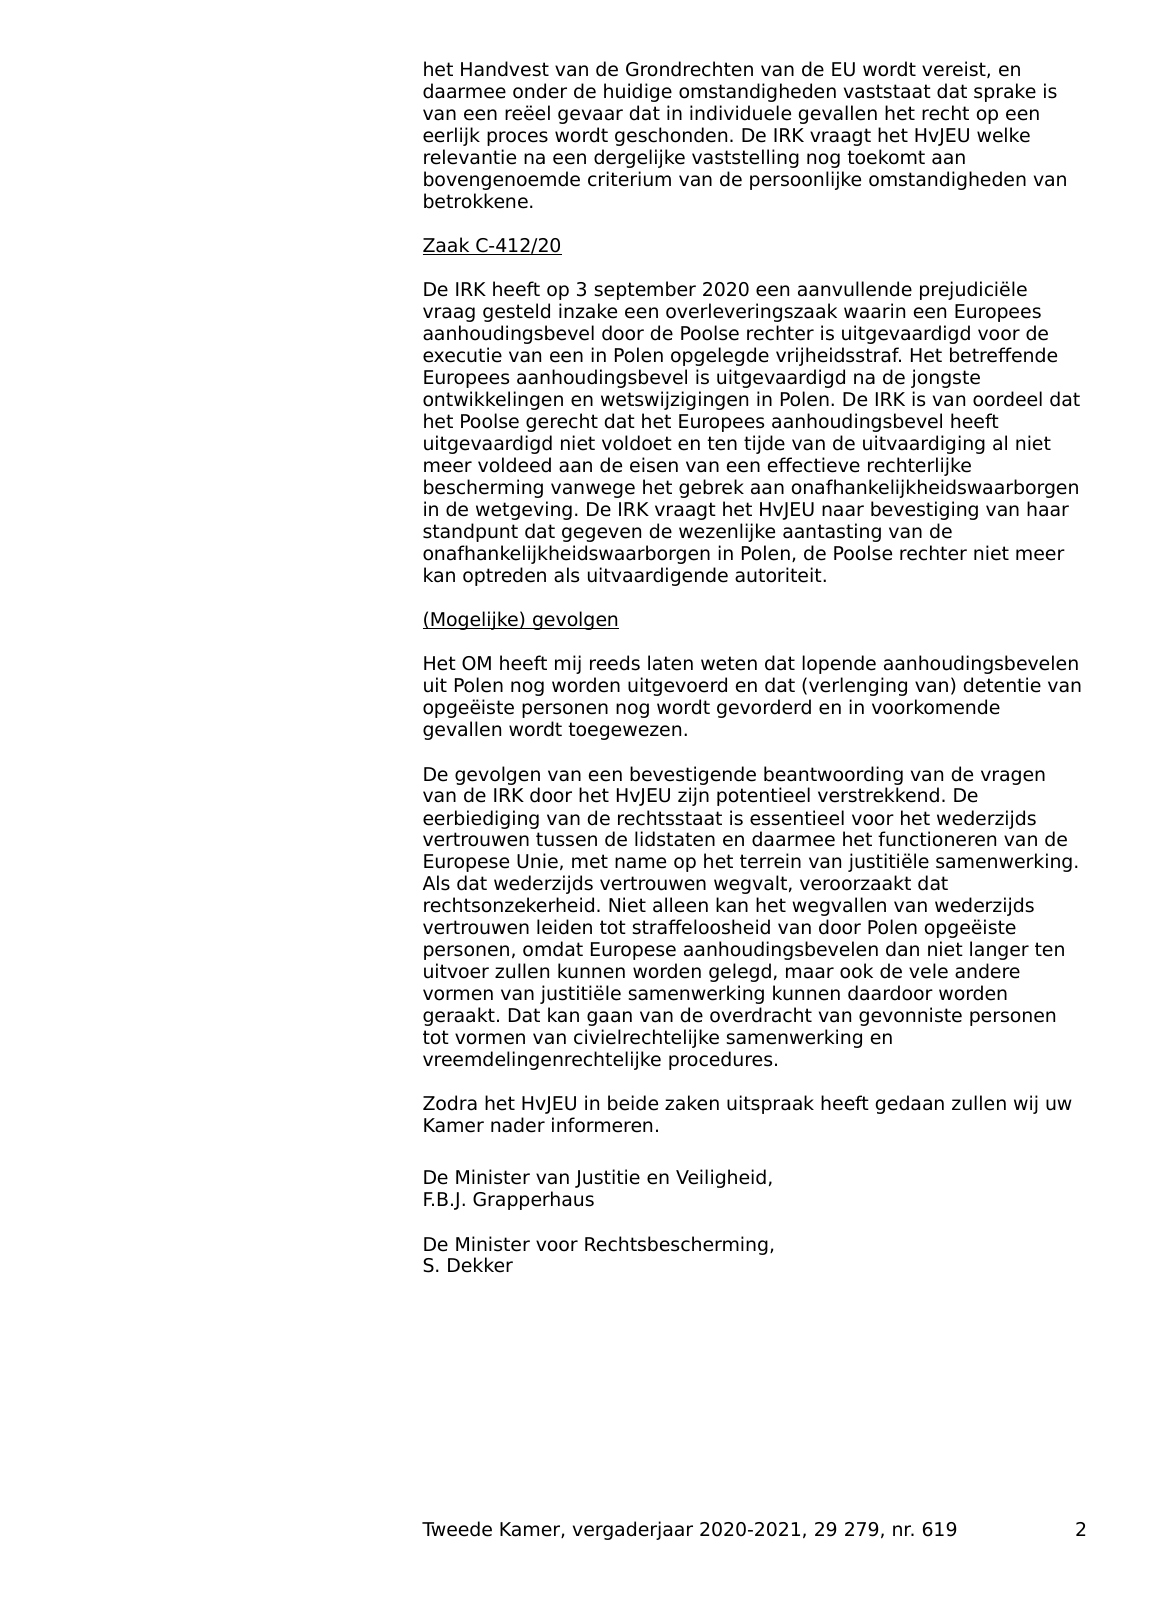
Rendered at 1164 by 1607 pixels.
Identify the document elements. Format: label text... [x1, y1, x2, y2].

text Het OM heeft mij reeds laten weten dat lopende aanhoudingsbevelen uit Polen nog worden uitgevoerd en dat (verlenging van) detentie van opgeëiste personen nog wordt gevorderd en in voorkomende gevallen wordt toegewezen. [422, 653, 1087, 741]
subtitle (Mogelijke) gevolgen [422, 609, 1087, 631]
text het Handvest van de Grondrechten van de EU wordt vereist, en daarmee onder de huidige omstandigheden vaststaat dat sprake is van een reëel gevaar dat in individuele gevallen het recht op een eerlijk proces wordt geschonden. De IRK vraagt het HvJEU welke relevantie na een dergelijke vaststelling nog toekomt aan bovengenoemde criterium van de persoonlijke omstandigheden van betrokkene. [422, 59, 1087, 213]
text De Minister voor Rechtsbescherming, S. Dekker [422, 1233, 1087, 1277]
text De gevolgen van een bevestigende beantwoording van de vragen van de IRK door het HvJEU zijn potentieel verstrekkend. De eerbiediging van de rechtsstaat is essentieel voor het wederzijds vertrouwen tussen de lidstaten en daarmee het functioneren van de Europese Unie, met name op het terrein van justitiële samenwerking. Als dat wederzijds vertrouwen wegvalt, veroorzaakt dat rechtsonzekerheid. Niet alleen kan het wegvallen van wederzijds vertrouwen leiden tot straffeloosheid van door Polen opgeëiste personen, omdat Europese aanhoudingsbevelen dan niet langer ten uitvoer zullen kunnen worden gelegd, maar ook de vele andere vormen van justitiële samenwerking kunnen daardoor worden geraakt. Dat kan gaan van de overdracht van gevonniste personen tot vormen van civielrechtelijke samenwerking en vreemdelingenrechtelijke procedures. [422, 763, 1087, 1071]
text Zodra het HvJEU in beide zaken uitspraak heeft gedaan zullen wij uw Kamer nader informeren. [422, 1093, 1087, 1137]
text De Minister van Justitie en Veiligheid, F.B.J. Grapperhaus [422, 1167, 1087, 1211]
subtitle Zaak C-412/20 [422, 235, 1087, 257]
text De IRK heeft op 3 september 2020 een aanvullende prejudiciële vraag gesteld inzake een overleveringszaak waarin een Europees aanhoudingsbevel door de Poolse rechter is uitgevaardigd voor de executie van een in Polen opgelegde vrijheidsstraf. Het betreffende Europees aanhoudingsbevel is uitgevaardigd na de jongste ontwikkelingen en wetswijzigingen in Polen. De IRK is van oordeel dat het Poolse gerecht dat het Europees aanhoudingsbevel heeft uitgevaardigd niet voldoet en ten tijde van de uitvaardiging al niet meer voldeed aan de eisen van een effectieve rechterlijke bescherming vanwege het gebrek aan onafhankelijkheidswaarborgen in de wetgeving. De IRK vraagt het HvJEU naar bevestiging van haar standpunt dat gegeven de wezenlijke aantasting van de onafhankelijkheidswaarborgen in Polen, de Poolse rechter niet meer kan optreden als uitvaardigende autoriteit. [422, 279, 1087, 587]
